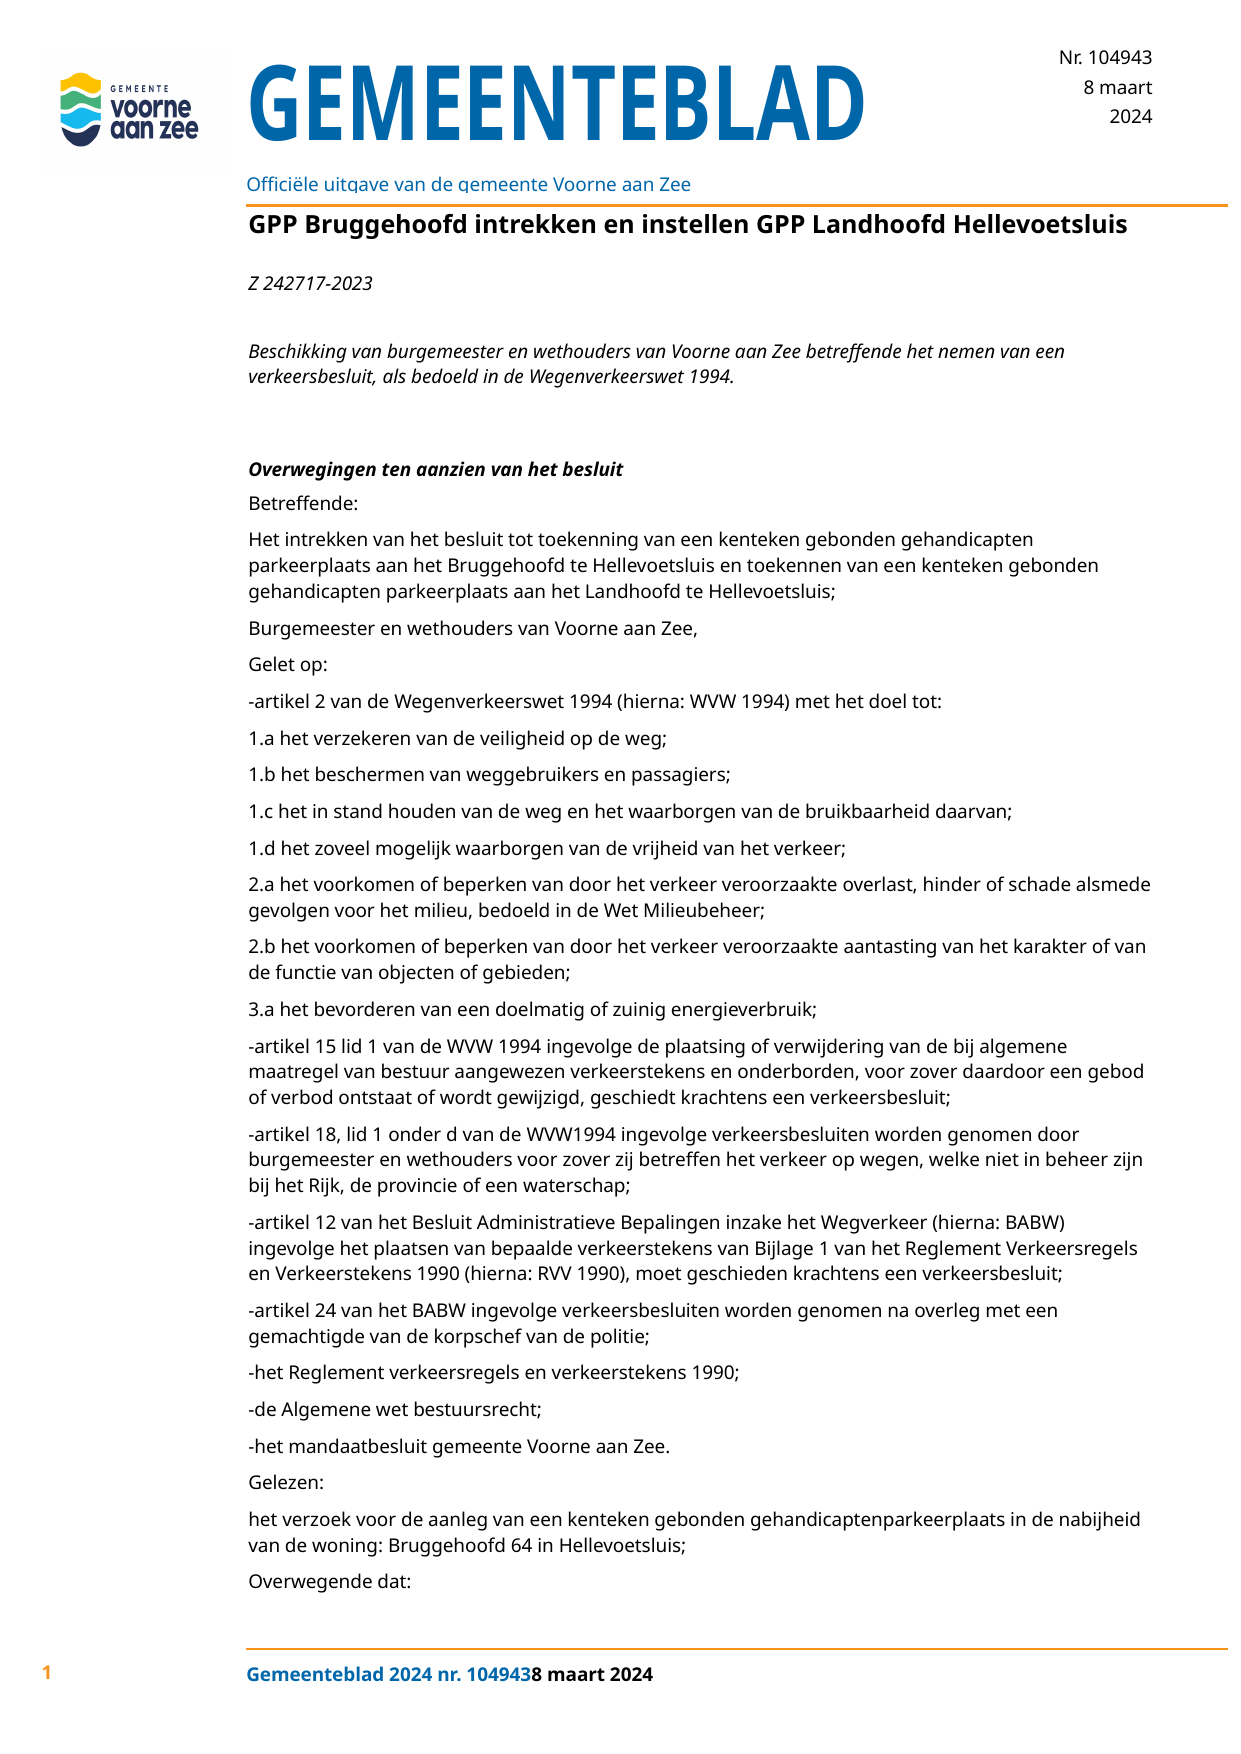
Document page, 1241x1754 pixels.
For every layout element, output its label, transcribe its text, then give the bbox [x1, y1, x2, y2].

text 1.c het in stand houden van de weg en het waarborgen van de bruikbaarheid daarvan; [248, 798, 1152, 824]
text -artikel 18, lid 1 onder d van de WVW1994 ingevolge verkeersbesluiten worden genomen door burgemeester en wethouders voor zover zij betreffen het verkeer op wegen, welke niet in beheer zijn bij het Rijk, de provincie of een waterschap; [248, 1121, 1152, 1198]
text 3.a het bevorderen van een doelmatig of zuinig energieverbruik; [248, 996, 1152, 1022]
text -de Algemene wet bestuursrecht; [248, 1396, 1152, 1422]
text 2.b het voorkomen of beperken van door het verkeer veroorzaakte aantasting van het karakter of van de functie van objecten of gebieden; [248, 934, 1152, 985]
text Beschikking van burgemeester en wethouders van Voorne aan Zee betreffende het nemen van een verkeersbesluit, als bedoeld in de Wegenverkeerswet 1994. [248, 338, 1152, 389]
text het verzoek voor de aanleg van een kenteken gebonden gehandicaptenparkeerplaats in de nabijheid van de woning: Bruggehoofd 64 in Hellevoetsluis; [248, 1506, 1152, 1558]
text -artikel 15 lid 1 van de WVW 1994 ingevolge de plaatsing of verwijdering van de bij algemene maatregel van bestuur aangewezen verkeerstekens en onderborden, voor zover daardoor een gebod of verbod ontstaat of wordt gewijzigd, geschiedt krachtens een verkeersbesluit; [248, 1033, 1152, 1110]
text Z 242717-2023 [248, 270, 1152, 296]
text Overwegingen ten aanzien van het besluit [248, 456, 1152, 482]
text Overwegende dat: [248, 1569, 1152, 1594]
text GPP Bruggehoofd intrekken en instellen GPP Landhoofd Hellevoetsluis [248, 207, 1152, 241]
text -artikel 24 van het BABW ingevolge verkeersbesluiten worden genomen na overleg met een gemachtigde van de korpschef van de politie; [248, 1297, 1152, 1349]
text 2.a het voorkomen of beperken van door het verkeer veroorzaakte overlast, hinder of schade alsmede gevolgen voor het milieu, bedoeld in de Wet Milieubeheer; [248, 871, 1152, 923]
text -artikel 12 van het Besluit Administratieve Bepalingen inzake het Wegverkeer (hierna: BABW) ingevolge het plaatsen van bepaalde verkeerstekens van Bijlage 1 van het Reglement Verkeersregels en Verkeerstekens 1990 (hierna: RVV 1990), moet geschieden krachtens een verkeersbesluit; [248, 1209, 1152, 1286]
text Burgemeester en wethouders van Voorne aan Zee, [248, 615, 1152, 640]
text 1.a het verzekeren van de veiligheid op de weg; [248, 725, 1152, 750]
text Gelet op: [248, 651, 1152, 677]
text -artikel 2 van de Wegenverkeerswet 1994 (hierna: WVW 1994) met het doel tot: [248, 688, 1152, 714]
text -het Reglement verkeersregels en verkeerstekens 1990; [248, 1359, 1152, 1385]
text 1.d het zoveel mogelijk waarborgen van de vrijheid van het verkeer; [248, 835, 1152, 860]
text Gelezen: [248, 1469, 1152, 1495]
text -het mandaatbesluit gemeente Voorne aan Zee. [248, 1433, 1152, 1459]
text Betreffende: [248, 490, 1152, 516]
text 1.b het beschermen van weggebruikers en passagiers; [248, 761, 1152, 787]
text Het intrekken van het besluit tot toekenning van een kenteken gebonden gehandicapten parkeerplaats aan het Bruggehoofd te Hellevoetsluis en toekennen van een kenteken gebonden gehandicapten parkeerplaats aan het Landhoofd te Hellevoetsluis; [248, 527, 1152, 604]
picture [41, 47, 231, 172]
